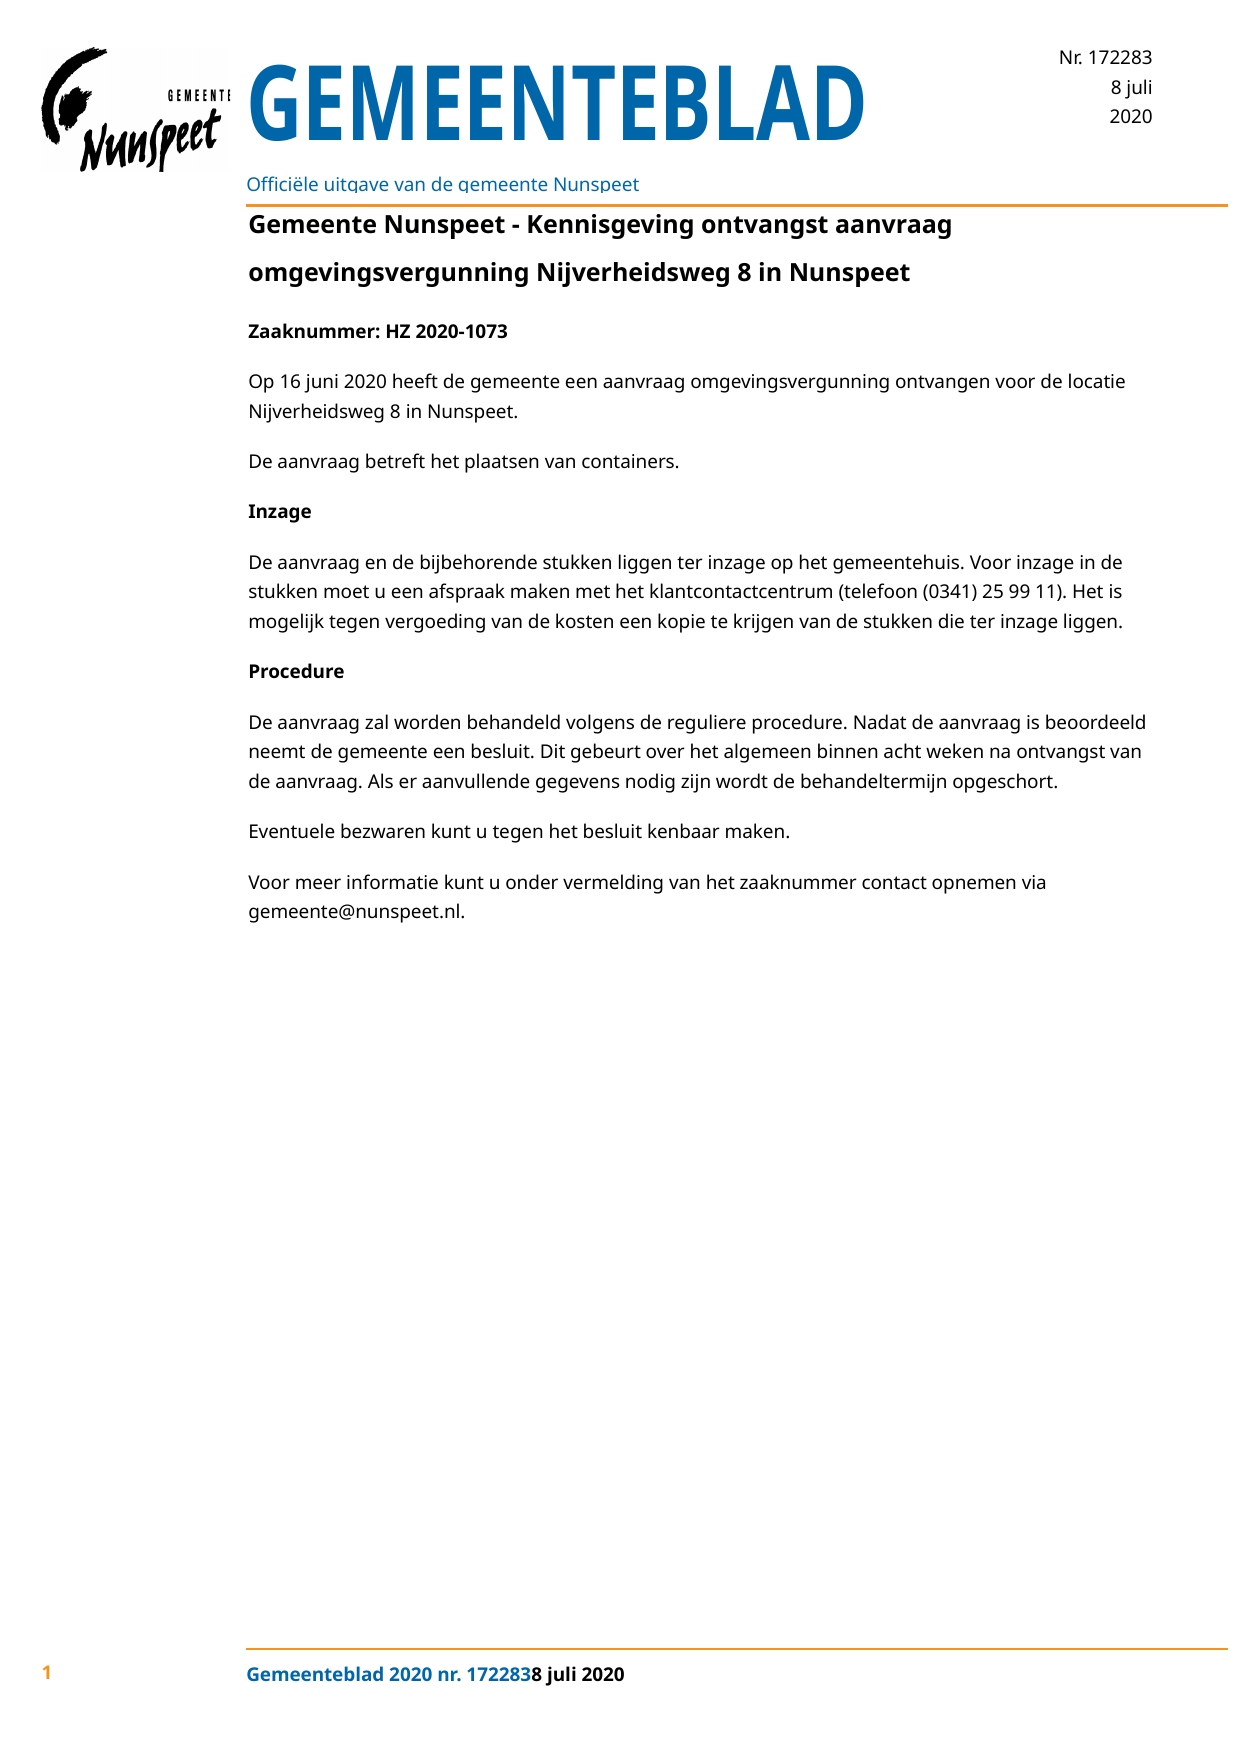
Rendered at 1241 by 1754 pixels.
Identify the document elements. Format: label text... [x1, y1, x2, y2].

text Voor meer informatie kunt u onder vermelding van het zaaknummer contact opnemen via gemeente@nunspeet.nl. [248, 869, 1152, 924]
text De aanvraag zal worden behandeld volgens de reguliere procedure. Nadat de aanvraag is beoordeeld neemt de gemeente een besluit. Dit gebeurt over het algemeen binnen acht weken na ontvangst van de aanvraag. Als er aanvullende gegevens nodig zijn wordt de behandeltermijn opgeschort. [248, 709, 1152, 794]
text Procedure [248, 659, 1152, 684]
text De aanvraag en de bijbehorende stukken liggen ter inzage op het gemeentehuis. Voor inzage in de stukken moet u een afspraak maken met het klantcontactcentrum (telefoon (0341) 25 99 11). Het is mogelijk tegen vergoeding van de kosten een kopie te krijgen van de stukken die ter inzage liggen. [248, 549, 1152, 634]
text Gemeente Nunspeet - Kennisgeving ontvangst aanvraag omgevingsvergunning Nijverheidsweg 8 in Nunspeet [248, 207, 1152, 288]
picture [41, 47, 231, 172]
text Zaaknummer: HZ 2020-1073 [248, 318, 1152, 344]
text Op 16 juni 2020 heeft de gemeente een aanvraag omgevingsvergunning ontvangen voor de locatie Nijverheidsweg 8 in Nunspeet. [248, 368, 1152, 424]
text Inzage [248, 499, 1152, 524]
text De aanvraag betreft het plaatsen van containers. [248, 448, 1152, 474]
text Eventuele bezwaren kunt u tegen het besluit kenbaar maken. [248, 819, 1152, 844]
